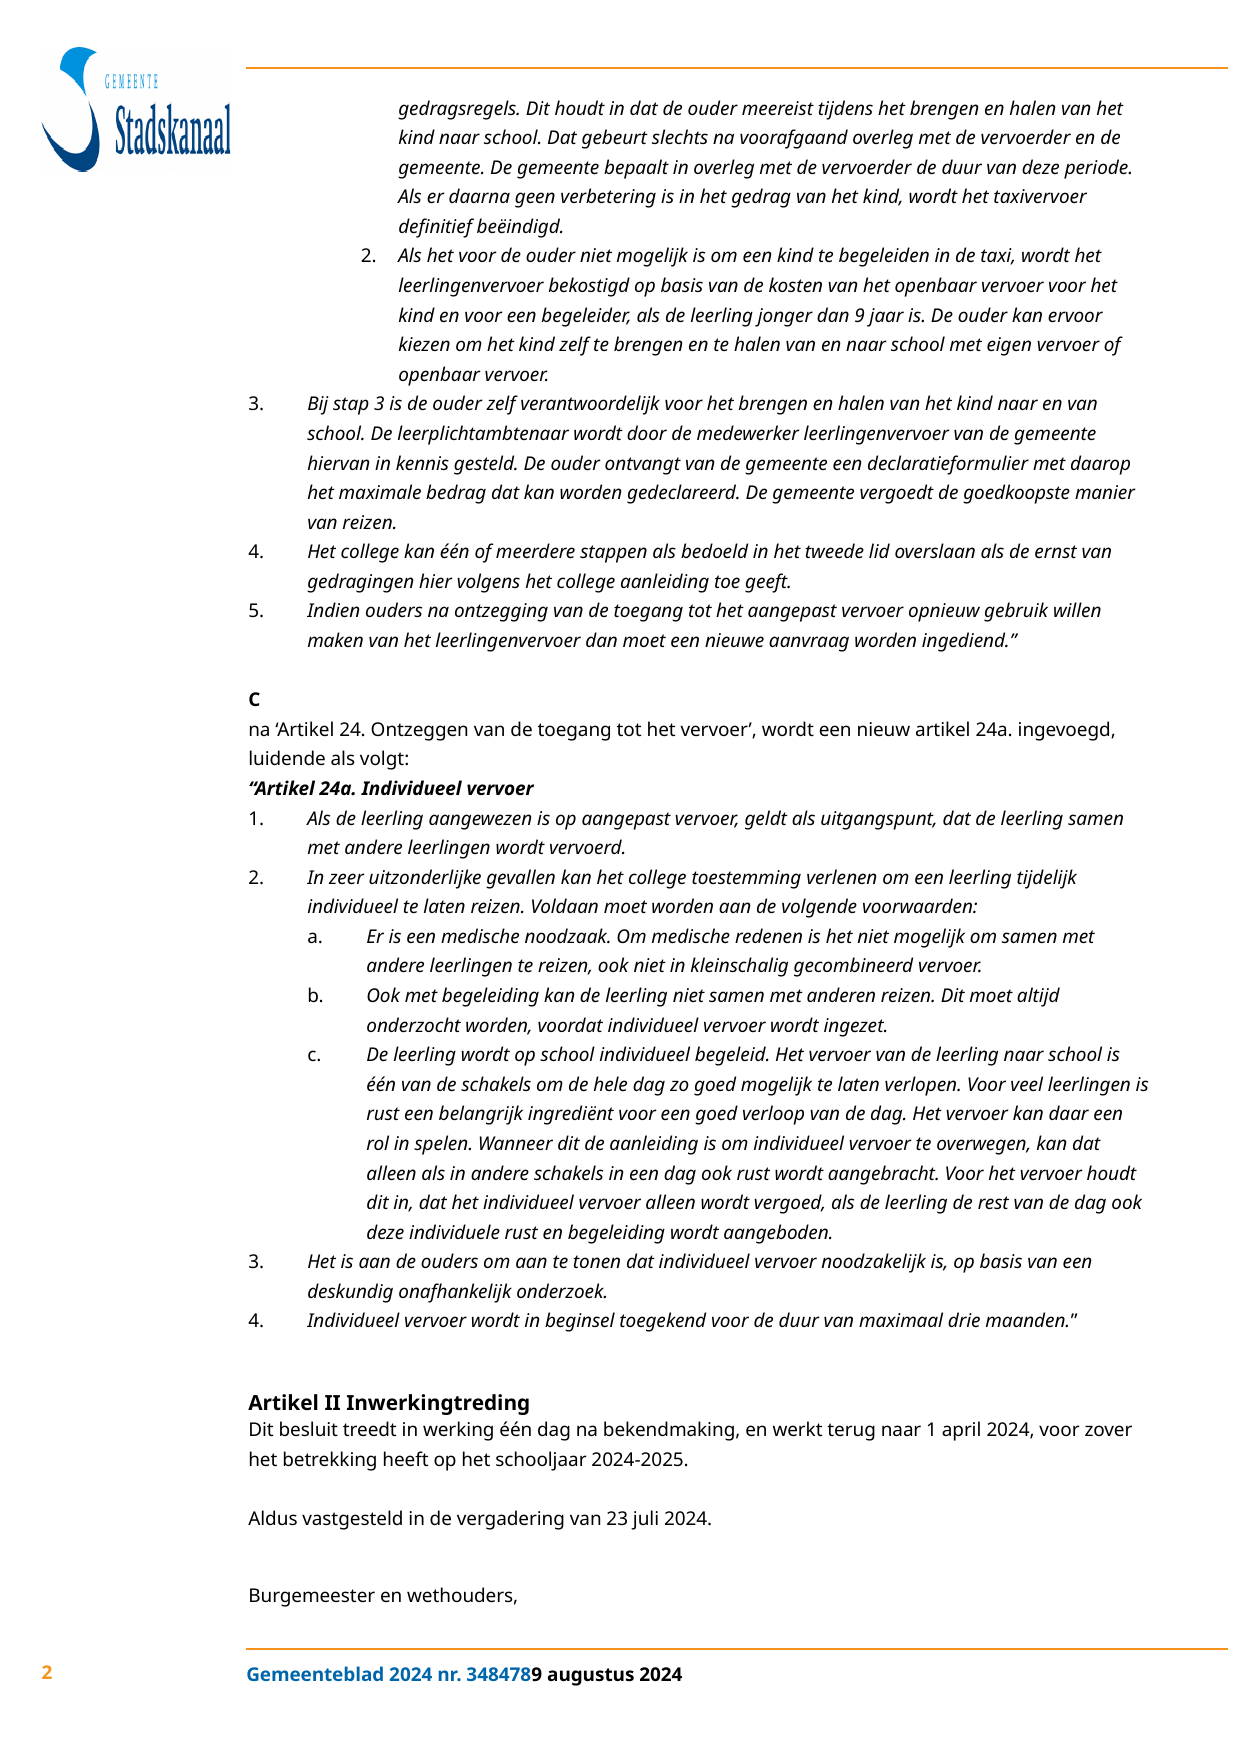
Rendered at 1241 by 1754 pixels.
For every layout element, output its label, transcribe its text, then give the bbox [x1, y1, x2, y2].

list Als de leerling aangewezen is op aangepast vervoer, geldt als uitgangspunt, dat de leerling samen met andere leerlingen wordt vervoerd. [248, 805, 1152, 860]
list Als het voor de ouder niet mogelijk is om een kind te begeleiden in de taxi, wordt het leerlingenvervoer bekostigd op basis van de kosten van het openbaar vervoer voor het kind en voor een begeleider, als de leerling jonger dan 9 jaar is. De ouder kan ervoor kiezen om het kind zelf te brengen en te halen van en naar school met eigen vervoer of openbaar vervoer. [361, 243, 1152, 387]
list gedragsregels. Dit houdt in dat de ouder meereist tijdens het brengen en halen van het kind naar school. Dat gebeurt slechts na voorafgaand overleg met de vervoerder en de gemeente. De gemeente bepaalt in overleg met de vervoerder de duur van deze periode. Als er daarna geen verbetering is in het gedrag van het kind, wordt het taxivervoer definitief beëindigd. [361, 95, 1152, 239]
list Er is een medische noodzaak. Om medische redenen is het niet mogelijk om samen met andere leerlingen te reizen, ook niet in kleinschalig gecombineerd vervoer. [307, 923, 1152, 978]
text na ‘Artikel 24. Ontzeggen van de toegang tot het vervoer’, wordt een nieuw artikel 24a. ingevoegd, luidende als volgt: [248, 716, 1152, 771]
list Het is aan de ouders om aan te tonen dat individueel vervoer noodzakelijk is, op basis van een deskundig onafhankelijk onderzoek. [248, 1248, 1152, 1304]
picture [41, 47, 231, 172]
text “Artikel 24a. Individueel vervoer [248, 775, 1152, 801]
text Dit besluit treedt in werking één dag na bekendmaking, en werkt terug naar 1 april 2024, voor zover het betrekking heeft op het schooljaar 2024-2025. [248, 1416, 1152, 1471]
list Ook met begeleiding kan de leerling niet samen met anderen reizen. Dit moet altijd onderzocht worden, voordat individueel vervoer wordt ingezet. [307, 982, 1152, 1038]
list Het college kan één of meerdere stappen als bedoeld in het tweede lid overslaan als de ernst van gedragingen hier volgens het college aanleiding toe geeft. [248, 538, 1152, 594]
text Artikel II Inwerkingtreding [248, 1388, 1152, 1416]
list Individueel vervoer wordt in beginsel toegekend voor de duur van maximaal drie maanden.” [248, 1308, 1152, 1333]
list Bij stap 3 is de ouder zelf verantwoordelijk voor het brengen en halen van het kind naar en van school. De leerplichtambtenaar wordt door de medewerker leerlingenvervoer van de gemeente hiervan in kennis gesteld. De ouder ontvangt van de gemeente een declaratieformulier met daarop het maximale bedrag dat kan worden gedeclareerd. De gemeente vergoedt de goedkoopste manier van reizen. [248, 391, 1152, 535]
list Indien ouders na ontzegging van de toegang tot het aangepast vervoer opnieuw gebruik willen maken van het leerlingenvervoer dan moet een nieuwe aanvraag worden ingediend.” [248, 598, 1152, 653]
list In zeer uitzonderlijke gevallen kan het college toestemming verlenen om een leerling tijdelijk individueel te laten reizen. Voldaan moet worden aan de volgende voorwaarden: [248, 864, 1152, 919]
text Aldus vastgesteld in de vergadering van 23 juli 2024. [248, 1505, 1152, 1531]
text Burgemeester en wethouders, [248, 1582, 1152, 1608]
text C [248, 686, 1152, 712]
list De leerling wordt op school individueel begeleid. Het vervoer van de leerling naar school is één van de schakels om de hele dag zo goed mogelijk te laten verlopen. Voor veel leerlingen is rust een belangrijk ingrediënt voor een goed verloop van de dag. Het vervoer kan daar een rol in spelen. Wanneer dit de aanleiding is om individueel vervoer te overwegen, kan dat alleen als in andere schakels in een dag ook rust wordt aangebracht. Voor het vervoer houdt dit in, dat het individueel vervoer alleen wordt vergoed, als de leerling de rest van de dag ook deze individuele rust en begeleiding wordt aangeboden. [307, 1041, 1152, 1245]
